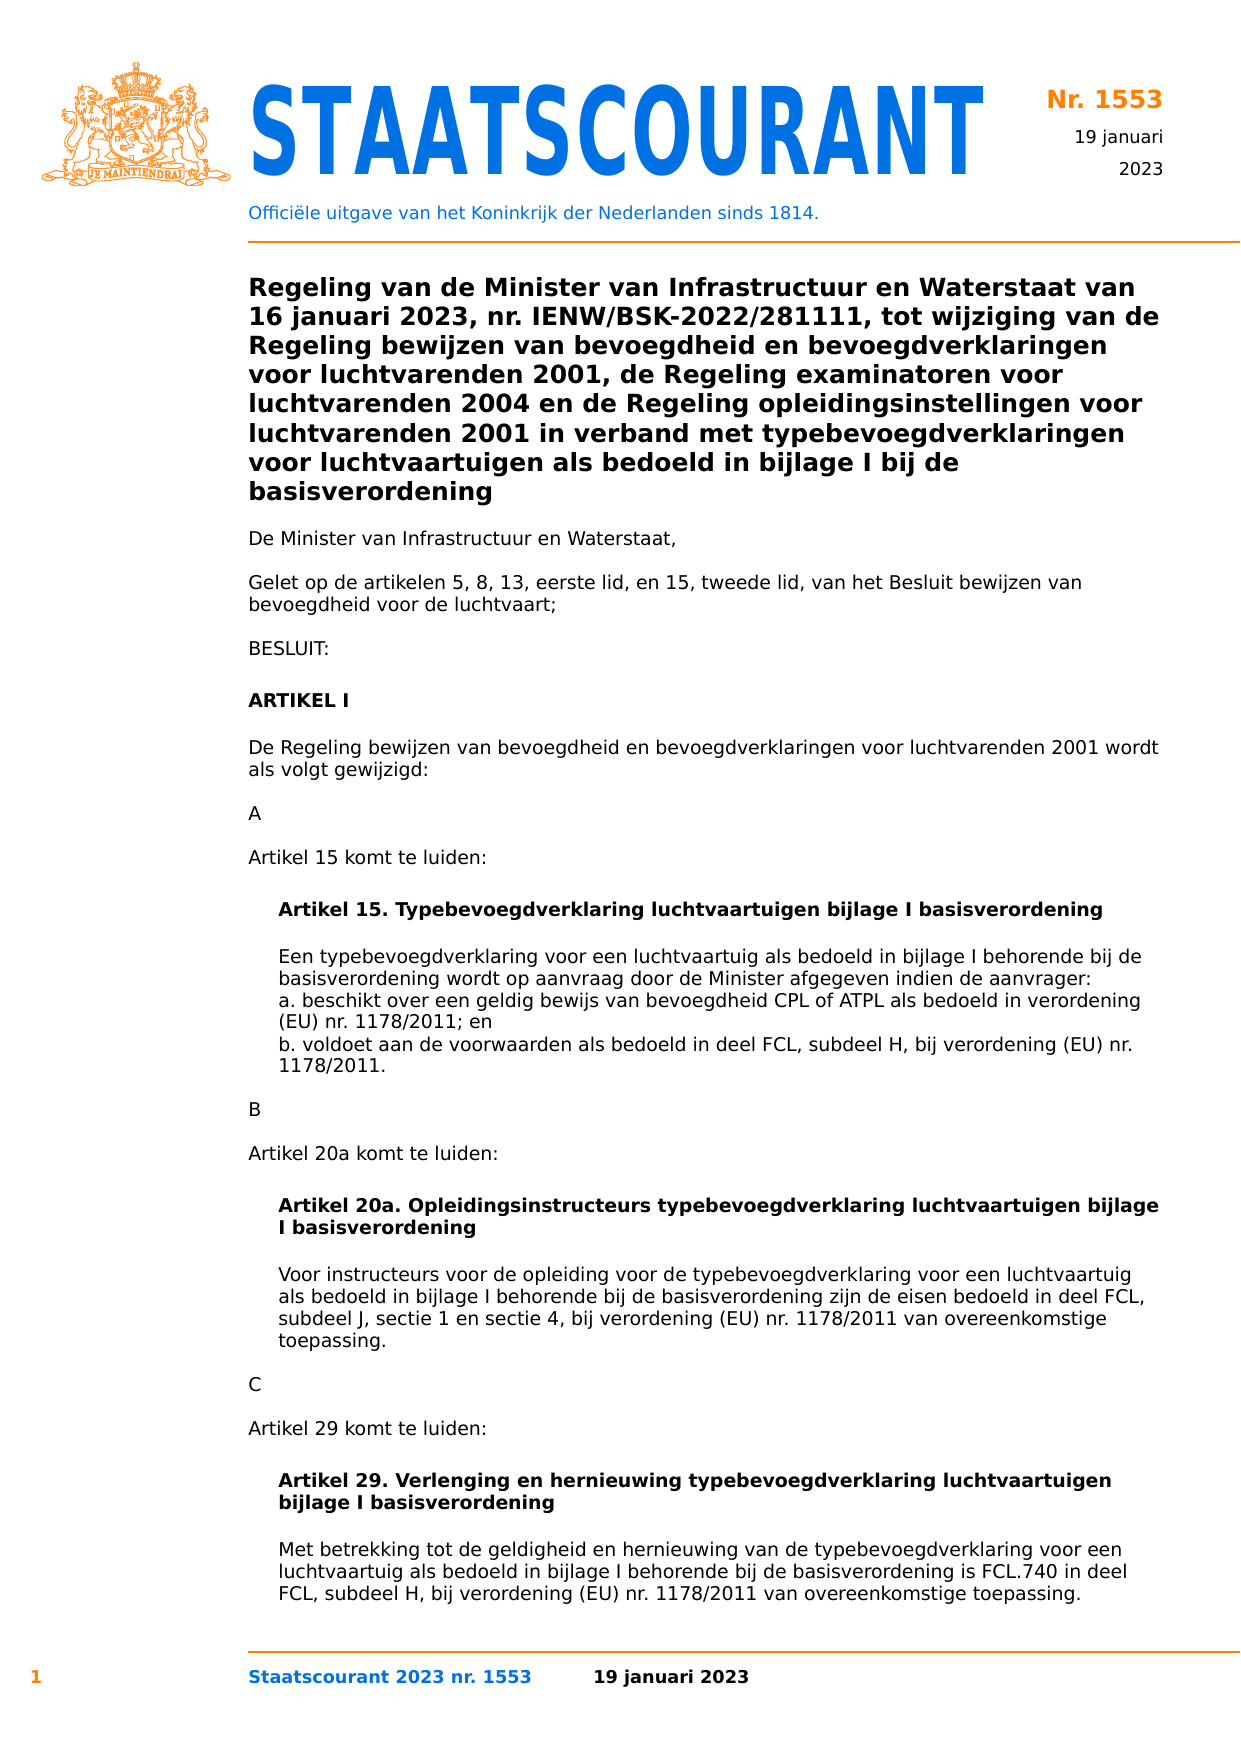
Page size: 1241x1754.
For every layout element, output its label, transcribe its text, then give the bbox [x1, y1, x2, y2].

text Artikel 15 komt te luiden: [248, 847, 1163, 868]
text C [248, 1374, 1163, 1396]
picture [41, 62, 231, 186]
table_header STAATSCOURANT [248, 62, 998, 203]
text De Regeling bewijzen van bevoegdheid en bevoegdverklaringen voor luchtvarenden 2001 wordt als volgt gewijzigd: [248, 737, 1163, 781]
text BESLUIT: [248, 638, 1163, 660]
text Gelet op de artikelen 5, 8, 13, eerste lid, en 15, tweede lid, van het Besluit bewijzen van bevoegdheid voor de luchtvaart; [248, 572, 1163, 616]
text a. beschikt over een geldig bewijs van bevoegdheid CPL of ATPL als bedoeld in verordening (EU) nr. 1178/2011; en [278, 989, 1163, 1033]
table_cell 2023 [998, 153, 1240, 203]
text Artikel 29 komt te luiden: [248, 1418, 1163, 1440]
table_cell 19 januari [998, 121, 1240, 153]
subtitle ARTIKEL I [248, 690, 1163, 712]
text B [248, 1099, 1163, 1121]
table_header [25, 62, 248, 241]
subtitle Regeling van de Minister van Infrastructuur en Waterstaat van 16 januari 2023, nr. IENW/BSK-2022/281111, tot wijziging van de Regeling bewijzen van bevoegdheid en bevoegdverklaringen voor luchtvarenden 2001, de Regeling examinatoren voor luchtvarenden 2004 en de Regeling opleidingsinstellingen voor luchtvarenden 2001 in verband met typebevoegdverklaringen voor luchtvaartuigen als bedoeld in bijlage I bij de basisverordening [248, 273, 1163, 506]
table_header Nr. 1553 [998, 62, 1240, 121]
table_cell Officiële uitgave van het Koninkrijk der Nederlanden sinds 1814. [248, 203, 1240, 241]
text Artikel 20a komt te luiden: [248, 1143, 1163, 1165]
text Met betrekking tot de geldigheid en hernieuwing van de typebevoegdverklaring voor een luchtvaartuig als bedoeld in bijlage I behorende bij de basisverordening is FCL.740 in deel FCL, subdeel H, bij verordening (EU) nr. 1178/2011 van overeenkomstige toepassing. [278, 1539, 1163, 1604]
subtitle Artikel 15. Typebevoegdverklaring luchtvaartuigen bijlage I basisverordening [278, 898, 1163, 921]
subtitle Artikel 20a. Opleidingsinstructeurs typebevoegdverklaring luchtvaartuigen bijlage I basisverordening [278, 1195, 1163, 1239]
subtitle Artikel 29. Verlenging en hernieuwing typebevoegdverklaring luchtvaartuigen bijlage I basisverordening [278, 1470, 1163, 1514]
text A [248, 803, 1163, 825]
text Voor instructeurs voor de opleiding voor de typebevoegdverklaring voor een luchtvaartuig als bedoeld in bijlage I behorende bij de basisverordening zijn de eisen bedoeld in deel FCL, subdeel J, sectie 1 en sectie 4, bij verordening (EU) nr. 1178/2011 van overeenkomstige toepassing. [278, 1264, 1163, 1352]
text Een typebevoegdverklaring voor een luchtvaartuig als bedoeld in bijlage I behorende bij de basisverordening wordt op aanvraag door de Minister afgegeven indien de aanvrager: [278, 946, 1163, 989]
text De Minister van Infrastructuur en Waterstaat, [248, 528, 1163, 550]
text b. voldoet aan de voorwaarden als bedoeld in deel FCL, subdeel H, bij verordening (EU) nr. 1178/2011. [278, 1033, 1163, 1077]
